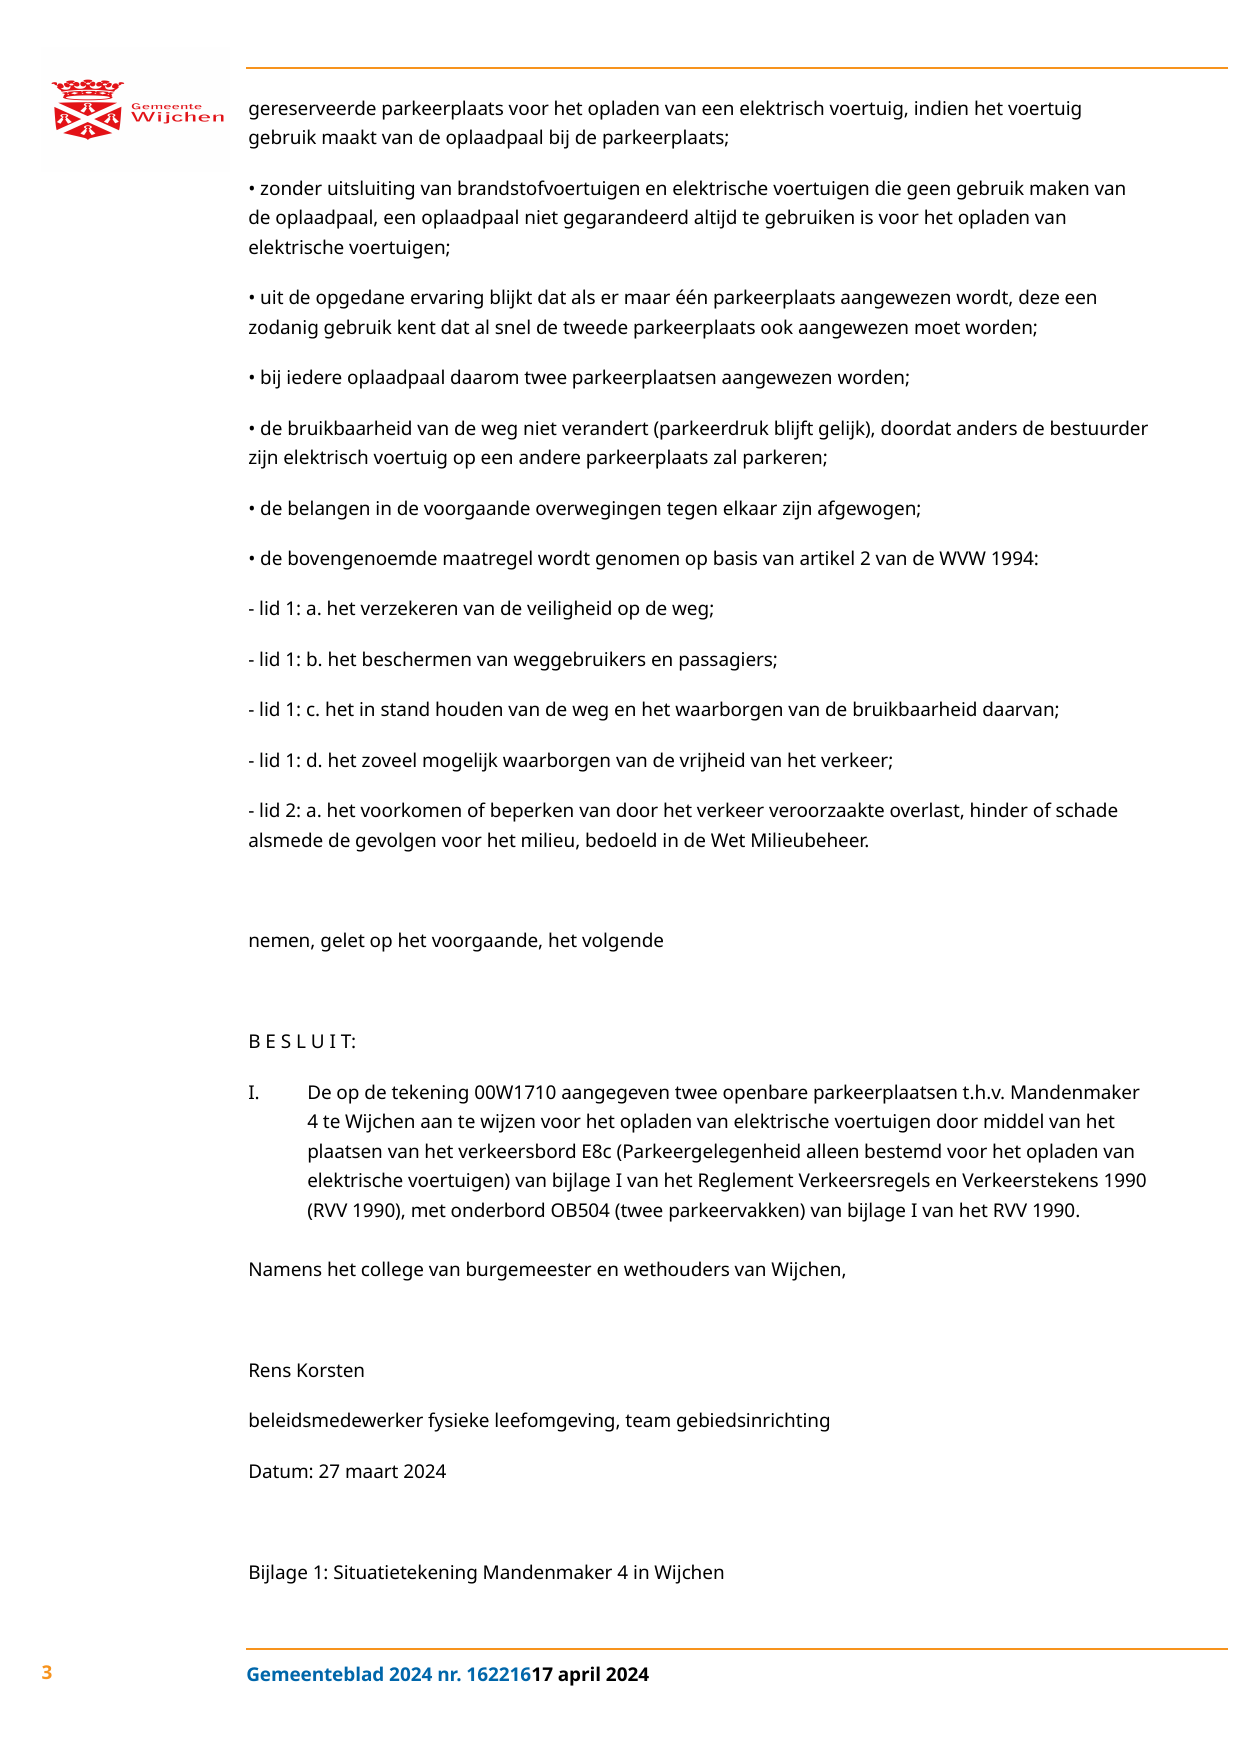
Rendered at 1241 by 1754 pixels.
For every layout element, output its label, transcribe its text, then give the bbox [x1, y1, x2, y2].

text - lid 1: a. het verzekeren van de veiligheid op de weg; [248, 596, 1152, 621]
text Rens Korsten [248, 1357, 1152, 1383]
text - lid 1: c. het in stand houden van de weg en het waarborgen van de bruikbaarheid daarvan; [248, 696, 1152, 722]
text Bijlage 1: Situatietekening Mandenmaker 4 in Wijchen [248, 1559, 1152, 1585]
text gereserveerde parkeerplaats voor het opladen van een elektrisch voertuig, indien het voertuig gebruik maakt van de oplaadpaal bij de parkeerplaats; [248, 95, 1152, 150]
text • de belangen in de voorgaande overwegingen tegen elkaar zijn afgewogen; [248, 495, 1152, 521]
text B E S L U I T: [248, 1028, 1152, 1054]
text Datum: 27 maart 2024 [248, 1458, 1152, 1484]
text • de bovengenoemde maatregel wordt genomen op basis van artikel 2 van de WVW 1994: [248, 545, 1152, 571]
text Namens het college van burgemeester en wethouders van Wijchen, [248, 1256, 1152, 1282]
text - lid 1: d. het zoveel mogelijk waarborgen van de vrijheid van het verkeer; [248, 747, 1152, 773]
text • zonder uitsluiting van brandstofvoertuigen en elektrische voertuigen die geen gebruik maken van de oplaadpaal, een oplaadpaal niet gegarandeerd altijd te gebruiken is voor het opladen van elektrische voertuigen; [248, 175, 1152, 260]
text • de bruikbaarheid van de weg niet verandert (parkeerdruk blijft gelijk), doordat anders de bestuurder zijn elektrisch voertuig op een andere parkeerplaats zal parkeren; [248, 415, 1152, 470]
text beleidsmedewerker fysieke leefomgeving, team gebiedsinrichting [248, 1408, 1152, 1433]
text • bij iedere oplaadpaal daarom twee parkeerplaatsen aangewezen worden; [248, 364, 1152, 390]
text nemen, gelet op het voorgaande, het volgende [248, 928, 1152, 953]
picture [41, 47, 231, 172]
text - lid 1: b. het beschermen van weggebruikers en passagiers; [248, 646, 1152, 672]
list De op de tekening 00W1710 aangegeven twee openbare parkeerplaatsen t.h.v. Mandenmaker 4 te Wijchen aan te wijzen voor het opladen van elektrische voertuigen door middel van het plaatsen van het verkeersbord E8c (Parkeergelegenheid alleen bestemd voor het opladen van elektrische voertuigen) van bijlage I van het Reglement Verkeersregels en Verkeerstekens 1990 (RVV 1990), met onderbord OB504 (twee parkeervakken) van bijlage I van het RVV 1990. [248, 1079, 1152, 1223]
text - lid 2: a. het voorkomen of beperken van door het verkeer veroorzaakte overlast, hinder of schade alsmede de gevolgen voor het milieu, bedoeld in de Wet Milieubeheer. [248, 797, 1152, 853]
text • uit de opgedane ervaring blijkt dat als er maar één parkeerplaats aangewezen wordt, deze een zodanig gebruik kent dat al snel de tweede parkeerplaats ook aangewezen moet worden; [248, 284, 1152, 340]
